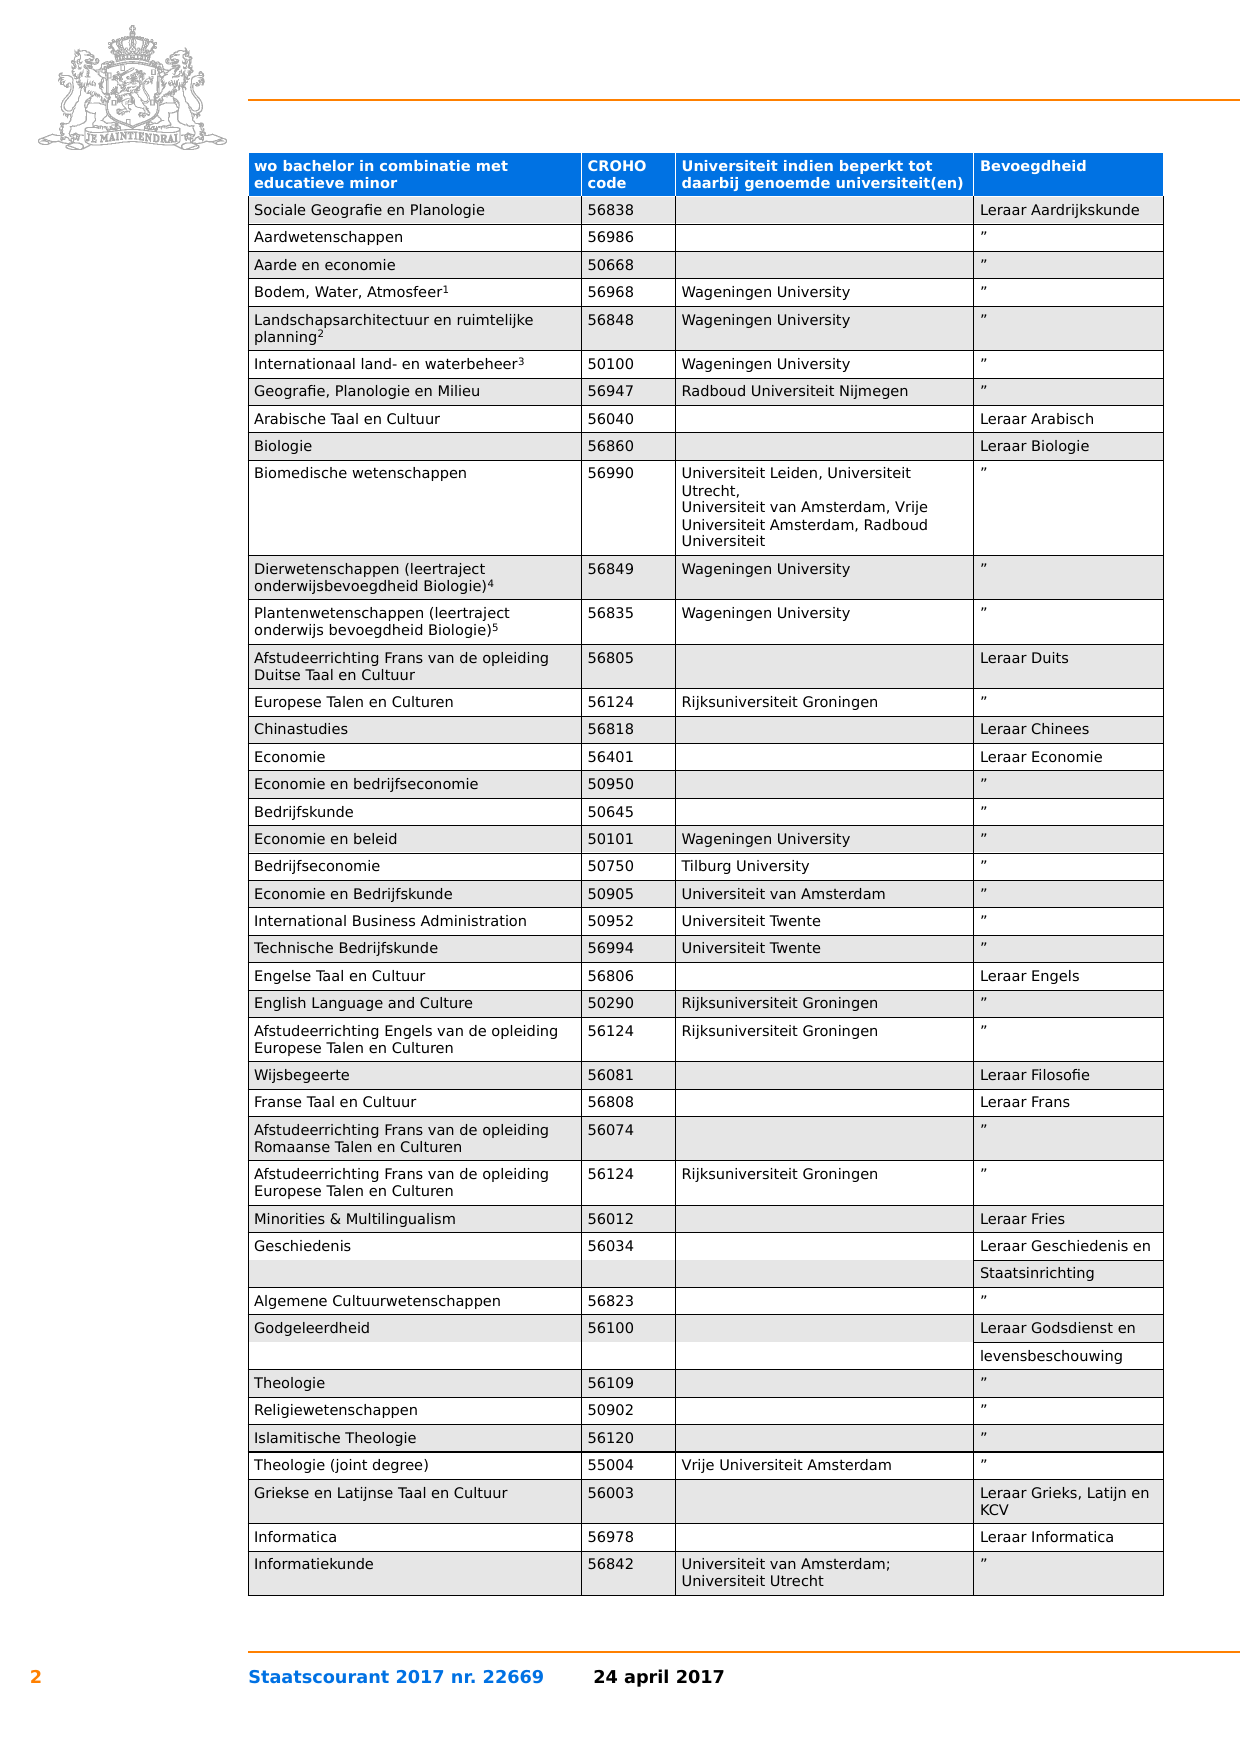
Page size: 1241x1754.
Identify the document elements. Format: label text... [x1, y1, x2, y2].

table_cell [676, 1117, 973, 1160]
table_cell [676, 406, 973, 432]
table_cell 56986 [582, 225, 675, 251]
table_cell 50902 [582, 1398, 675, 1424]
table_cell Algemene Cultuurwetenschappen [249, 1288, 581, 1314]
table_cell ” [974, 1398, 1163, 1424]
table_cell International Business Administration [249, 908, 581, 935]
table_cell Wageningen University [676, 351, 973, 377]
table_cell 56040 [582, 406, 675, 432]
table_cell Leraar Frans [974, 1090, 1163, 1116]
table_cell 50645 [582, 799, 675, 825]
table_cell 56978 [582, 1524, 675, 1551]
table_cell Wageningen University [676, 279, 973, 306]
table_cell [676, 1370, 973, 1397]
table_cell [676, 433, 973, 460]
table_cell 56808 [582, 1090, 675, 1116]
table_cell [676, 1233, 973, 1260]
table_cell Tilburg University [676, 854, 973, 880]
table_cell 56968 [582, 279, 675, 306]
table_cell Aardwetenschappen [249, 225, 581, 251]
table_cell [676, 1315, 973, 1369]
table_cell 56947 [582, 379, 675, 405]
table_cell ” [974, 799, 1163, 825]
table_cell Rijksuniversiteit Groningen [676, 991, 973, 1017]
table_cell Rijksuniversiteit Groningen [676, 1161, 973, 1205]
table_cell Dierwetenschappen (leertraject onderwijsbevoegdheid Biologie)4 [249, 556, 581, 599]
table_cell Theologie (joint degree) [249, 1453, 581, 1479]
table_cell Godgeleerdheid [249, 1315, 581, 1369]
table_cell Rijksuniversiteit Groningen [676, 689, 973, 716]
table_cell Wageningen University [676, 600, 973, 644]
table_cell ” [974, 689, 1163, 716]
table_cell Informatiekunde [249, 1552, 581, 1595]
table_cell Universiteit Twente [676, 936, 973, 962]
table_cell 56848 [582, 307, 675, 350]
table_cell 50950 [582, 771, 675, 798]
table_cell ” [974, 556, 1163, 599]
table_cell 56034 [582, 1233, 675, 1260]
table_cell Leraar Aardrijkskunde [974, 197, 1163, 223]
table_cell Wijsbegeerte [249, 1062, 581, 1089]
table_cell ” [974, 991, 1163, 1017]
table_cell Radboud Universiteit Nijmegen [676, 379, 973, 405]
table_cell Universiteit van Amsterdam [676, 881, 973, 907]
table_cell Economie en bedrijfseconomie [249, 771, 581, 798]
table_cell 50905 [582, 881, 675, 907]
table_cell Leraar Arabisch [974, 406, 1163, 432]
table_cell 56835 [582, 600, 675, 644]
table_cell Theologie [249, 1370, 581, 1397]
table_cell [676, 1425, 973, 1451]
table_cell Sociale Geografie en Planologie [249, 197, 581, 223]
table_cell 56990 [582, 461, 675, 555]
table_cell Landschapsarchitectuur en ruimtelijke planning2 [249, 307, 581, 350]
table_cell Leraar Chinees [974, 717, 1163, 743]
table_cell 50952 [582, 908, 675, 935]
table_cell English Language and Culture [249, 991, 581, 1017]
table_cell ” [974, 252, 1163, 278]
table_header Bevoegdheid [974, 153, 1163, 196]
table_cell ” [974, 279, 1163, 306]
table_cell ” [974, 1018, 1163, 1061]
table_cell ” [974, 1161, 1163, 1205]
table_cell ” [974, 936, 1163, 962]
table_cell Wageningen University [676, 556, 973, 599]
table_cell Bodem, Water, Atmosfeer1 [249, 279, 581, 306]
table_cell 56838 [582, 197, 675, 223]
table_header wo bachelor in combinatie met educatieve minor [249, 153, 581, 196]
table_cell Leraar Grieks, Latijn en KCV [974, 1480, 1163, 1523]
table_cell 56860 [582, 433, 675, 460]
table_cell ” [974, 600, 1163, 644]
table_cell Bedrijfskunde [249, 799, 581, 825]
table_cell [676, 1480, 973, 1523]
table_cell 50668 [582, 252, 675, 278]
table_cell Franse Taal en Cultuur [249, 1090, 581, 1116]
table_cell ” [974, 1370, 1163, 1397]
table_cell [676, 1062, 973, 1089]
table_cell [676, 1090, 973, 1116]
table_cell 50100 [582, 351, 675, 377]
table_cell 56003 [582, 1480, 675, 1523]
table_cell Universiteit Leiden, Universiteit Utrecht, Universiteit van Amsterdam, Vrije Universiteit Amsterdam, Radboud Universiteit [676, 461, 973, 555]
table_cell ” [974, 1453, 1163, 1479]
table_cell Bedrijfseconomie [249, 854, 581, 880]
table_cell Leraar Godsdienst en [974, 1315, 1163, 1342]
table_cell levensbeschouwing [974, 1343, 1163, 1369]
table_cell Chinastudies [249, 717, 581, 743]
table_cell 56012 [582, 1206, 675, 1232]
table_cell Engelse Taal en Cultuur [249, 963, 581, 989]
table_cell Leraar Duits [974, 645, 1163, 688]
table_cell ” [974, 771, 1163, 798]
table_cell [676, 771, 973, 798]
table_cell Staatsinrichting [974, 1261, 1163, 1287]
table_cell ” [974, 461, 1163, 555]
table_cell Arabische Taal en Cultuur [249, 406, 581, 432]
table_cell ” [974, 854, 1163, 880]
table_cell Afstudeerrichting Frans van de opleiding Duitse Taal en Cultuur [249, 645, 581, 688]
table_cell Biomedische wetenschappen [249, 461, 581, 555]
table_cell 56124 [582, 689, 675, 716]
table_header CROHO code [582, 153, 675, 196]
table_cell Leraar Biologie [974, 433, 1163, 460]
table_cell Universiteit van Amsterdam; Universiteit Utrecht [676, 1552, 973, 1595]
table_cell 56074 [582, 1117, 675, 1160]
table_cell ” [974, 826, 1163, 852]
table_cell Griekse en Latijnse Taal en Cultuur [249, 1480, 581, 1523]
table_cell Plantenwetenschappen (leertraject onderwijs bevoegdheid Biologie)5 [249, 600, 581, 644]
table_cell 56401 [582, 744, 675, 770]
table_cell Technische Bedrijfskunde [249, 936, 581, 962]
table_cell Afstudeerrichting Frans van de opleiding Romaanse Talen en Culturen [249, 1117, 581, 1160]
table_cell Europese Talen en Culturen [249, 689, 581, 716]
table_cell Informatica [249, 1524, 581, 1551]
table_cell Economie en beleid [249, 826, 581, 852]
table_cell [676, 717, 973, 743]
table_cell Leraar Geschiedenis en [974, 1233, 1163, 1259]
table_cell 56100 [582, 1315, 675, 1369]
table_cell Wageningen University [676, 307, 973, 350]
table_cell [676, 1524, 973, 1551]
table_cell 56109 [582, 1370, 675, 1397]
table_cell ” [974, 379, 1163, 405]
table_cell [676, 645, 973, 688]
table_cell ” [974, 351, 1163, 377]
table_cell Economie [249, 744, 581, 770]
table_cell Vrije Universiteit Amsterdam [676, 1453, 973, 1479]
table_cell Islamitische Theologie [249, 1425, 581, 1451]
table_cell Leraar Informatica [974, 1524, 1163, 1551]
table_cell 56120 [582, 1425, 675, 1451]
table_cell 56842 [582, 1552, 675, 1595]
table_cell Universiteit Twente [676, 908, 973, 935]
table_cell [676, 1398, 973, 1424]
table_cell ” [974, 225, 1163, 251]
table_cell Afstudeerrichting Engels van de opleiding Europese Talen en Culturen [249, 1018, 581, 1061]
table_cell ” [974, 908, 1163, 935]
table_cell ” [974, 1117, 1163, 1160]
table_cell 56823 [582, 1288, 675, 1314]
table_cell Biologie [249, 433, 581, 460]
table_header Universiteit indien beperkt tot daarbij genoemde universiteit(en) [676, 153, 973, 196]
table_cell 50750 [582, 854, 675, 880]
table_cell [676, 1288, 973, 1314]
table_cell ” [974, 1288, 1163, 1314]
table_cell 56849 [582, 556, 675, 599]
table_cell 56994 [582, 936, 675, 962]
table_cell 56818 [582, 717, 675, 743]
table_cell Geschiedenis [249, 1233, 581, 1260]
table_cell 50290 [582, 991, 675, 1017]
table_cell Rijksuniversiteit Groningen [676, 1018, 973, 1061]
table_cell Religiewetenschappen [249, 1398, 581, 1424]
table_cell Leraar Filosofie [974, 1062, 1163, 1089]
table_cell [676, 1206, 973, 1232]
table_cell Leraar Economie [974, 744, 1163, 770]
table_cell ” [974, 1425, 1163, 1451]
table_cell Economie en Bedrijfskunde [249, 881, 581, 907]
table_cell 56805 [582, 645, 675, 688]
table_cell ” [974, 881, 1163, 907]
table_cell [676, 963, 973, 989]
table_cell 50101 [582, 826, 675, 852]
table_cell [676, 744, 973, 770]
table_cell Leraar Fries [974, 1206, 1163, 1232]
table_cell [676, 197, 973, 223]
table_cell Afstudeerrichting Frans van de opleiding Europese Talen en Culturen [249, 1161, 581, 1205]
table_cell [676, 252, 973, 278]
table_cell [676, 225, 973, 251]
table_cell 56124 [582, 1161, 675, 1205]
table_cell [676, 799, 973, 825]
table_cell Leraar Engels [974, 963, 1163, 989]
table_cell Aarde en economie [249, 252, 581, 278]
table_cell 56806 [582, 963, 675, 989]
table_cell ” [974, 307, 1163, 350]
table_cell 56081 [582, 1062, 675, 1089]
table_cell 56124 [582, 1018, 675, 1061]
table_cell Geografie, Planologie en Milieu [249, 379, 581, 405]
table_cell Minorities & Multilingualism [249, 1206, 581, 1232]
picture [38, 25, 227, 150]
table_cell Wageningen University [676, 826, 973, 852]
table_cell Internationaal land- en waterbeheer3 [249, 351, 581, 377]
table_cell 55004 [582, 1453, 675, 1479]
table_cell ” [974, 1552, 1163, 1595]
